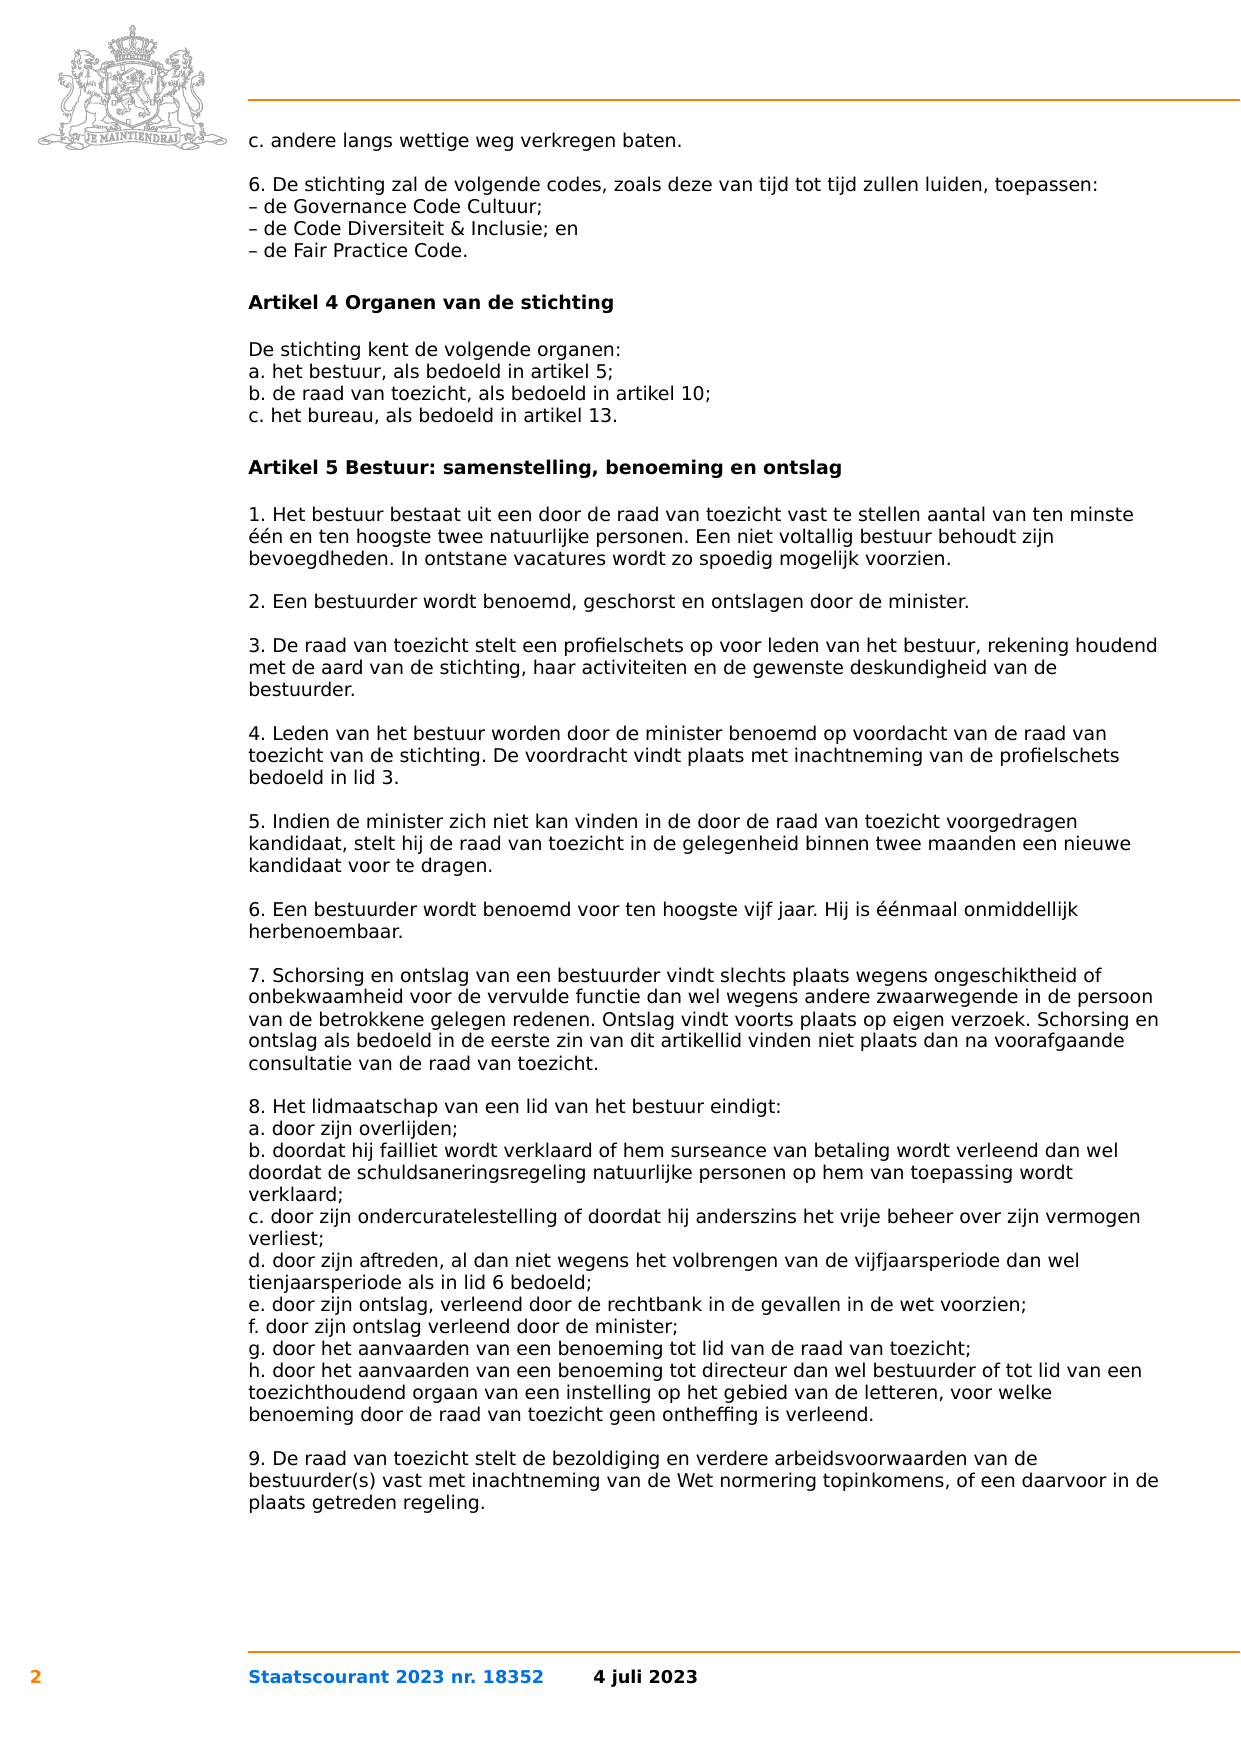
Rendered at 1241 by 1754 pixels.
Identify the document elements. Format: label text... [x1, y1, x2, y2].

text – de Governance Code Cultuur; [248, 196, 1163, 218]
picture [38, 25, 227, 150]
text e. door zijn ontslag, verleend door de rechtbank in de gevallen in de wet voorzien; [248, 1294, 1163, 1316]
text d. door zijn aftreden, al dan niet wegens het volbrengen van de vijfjaarsperiode dan wel tienjaarsperiode als in lid 6 bedoeld; [248, 1250, 1163, 1294]
text 9. De raad van toezicht stelt de bezoldiging en verdere arbeidsvoorwaarden van de bestuurder(s) vast met inachtneming van de Wet normering topinkomens, of een daarvoor in de plaats getreden regeling. [248, 1448, 1163, 1514]
text 1. Het bestuur bestaat uit een door de raad van toezicht vast te stellen aantal van ten minste één en ten hoogste twee natuurlijke personen. Een niet voltallig bestuur behoudt zijn bevoegdheden. In ontstane vacatures wordt zo spoedig mogelijk voorzien. [248, 503, 1163, 569]
text – de Fair Practice Code. [248, 240, 1163, 262]
text 7. Schorsing en ontslag van een bestuurder vindt slechts plaats wegens ongeschiktheid of onbekwaamheid voor de vervulde functie dan wel wegens andere zwaarwegende in de persoon van de betrokkene gelegen redenen. Ontslag vindt voorts plaats op eigen verzoek. Schorsing en ontslag als bedoeld in de eerste zin van dit artikellid vinden niet plaats dan na voorafgaande consultatie van de raad van toezicht. [248, 964, 1163, 1074]
text 6. Een bestuurder wordt benoemd voor ten hoogste vijf jaar. Hij is éénmaal onmiddellijk herbenoembaar. [248, 899, 1163, 943]
text 5. Indien de minister zich niet kan vinden in de door de raad van toezicht voorgedragen kandidaat, stelt hij de raad van toezicht in de gelegenheid binnen twee maanden een nieuwe kandidaat voor te dragen. [248, 811, 1163, 877]
subtitle Artikel 5 Bestuur: samenstelling, benoeming en ontslag [248, 457, 1163, 478]
subtitle Artikel 4 Organen van de stichting [248, 292, 1163, 314]
text 4. Leden van het bestuur worden door de minister benoemd op voordacht van de raad van toezicht van de stichting. De voordracht vindt plaats met inachtneming van de profielschets bedoeld in lid 3. [248, 723, 1163, 789]
text 8. Het lidmaatschap van een lid van het bestuur eindigt: [248, 1096, 1163, 1118]
text 6. De stichting zal de volgende codes, zoals deze van tijd tot tijd zullen luiden, toepassen: [248, 174, 1163, 196]
text De stichting kent de volgende organen: [248, 339, 1163, 361]
text c. het bureau, als bedoeld in artikel 13. [248, 404, 1163, 427]
text c. andere langs wettige weg verkregen baten. [248, 130, 1163, 152]
text b. de raad van toezicht, als bedoeld in artikel 10; [248, 383, 1163, 404]
text c. door zijn ondercuratelestelling of doordat hij anderszins het vrije beheer over zijn vermogen verliest; [248, 1206, 1163, 1250]
text 3. De raad van toezicht stelt een profielschets op voor leden van het bestuur, rekening houdend met de aard van de stichting, haar activiteiten en de gewenste deskundigheid van de bestuurder. [248, 635, 1163, 701]
text a. het bestuur, als bedoeld in artikel 5; [248, 361, 1163, 383]
text b. doordat hij failliet wordt verklaard of hem surseance van betaling wordt verleend dan wel doordat de schuldsaneringsregeling natuurlijke personen op hem van toepassing wordt verklaard; [248, 1140, 1163, 1206]
text f. door zijn ontslag verleend door de minister; [248, 1316, 1163, 1338]
text – de Code Diversiteit & Inclusie; en [248, 218, 1163, 240]
text h. door het aanvaarden van een benoeming tot directeur dan wel bestuurder of tot lid van een toezichthoudend orgaan van een instelling op het gebied van de letteren, voor welke benoeming door de raad van toezicht geen ontheffing is verleend. [248, 1360, 1163, 1426]
text g. door het aanvaarden van een benoeming tot lid van de raad van toezicht; [248, 1338, 1163, 1360]
text 2. Een bestuurder wordt benoemd, geschorst en ontslagen door de minister. [248, 591, 1163, 613]
text a. door zijn overlijden; [248, 1118, 1163, 1140]
